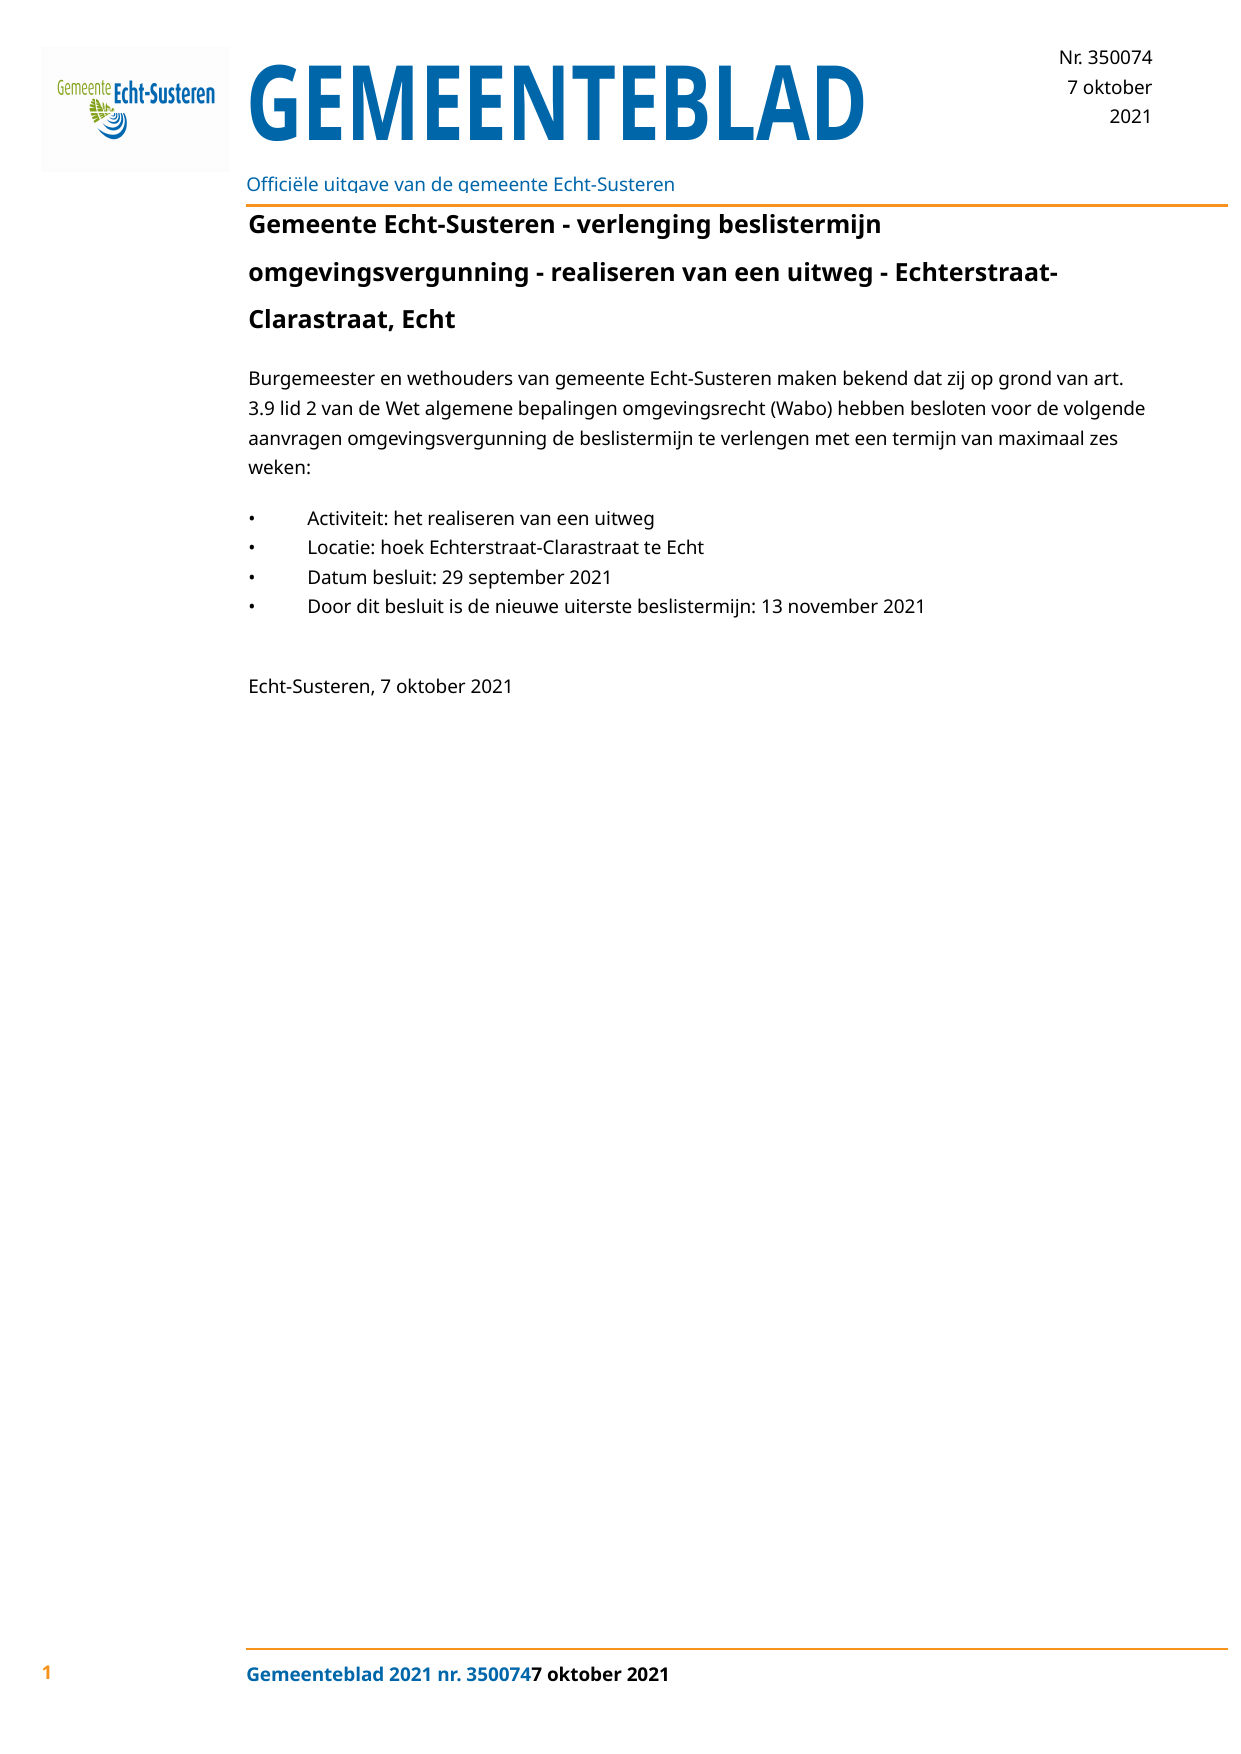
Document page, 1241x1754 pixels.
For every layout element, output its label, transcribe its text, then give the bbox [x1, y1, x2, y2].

text Echt-Susteren, 7 oktober 2021 [248, 673, 1152, 699]
picture [41, 47, 231, 172]
list Door dit besluit is de nieuwe uiterste beslistermijn: 13 november 2021 [248, 593, 1152, 619]
list Activiteit: het realiseren van een uitweg [248, 505, 1152, 530]
text Gemeente Echt-Susteren - verlenging beslistermijn omgevingsvergunning - realiseren van een uitweg - Echterstraat-Clarastraat, Echt [248, 207, 1152, 336]
list Locatie: hoek Echterstraat-Clarastraat te Echt [248, 534, 1152, 560]
list Datum besluit: 29 september 2021 [248, 564, 1152, 589]
text Burgemeester en wethouders van gemeente Echt-Susteren maken bekend dat zij op grond van art. 3.9 lid 2 van de Wet algemene bepalingen omgevingsrecht (Wabo) hebben besloten voor de volgende aanvragen omgevingsvergunning de beslistermijn te verlengen met een termijn van maximaal zes weken: [248, 366, 1152, 480]
